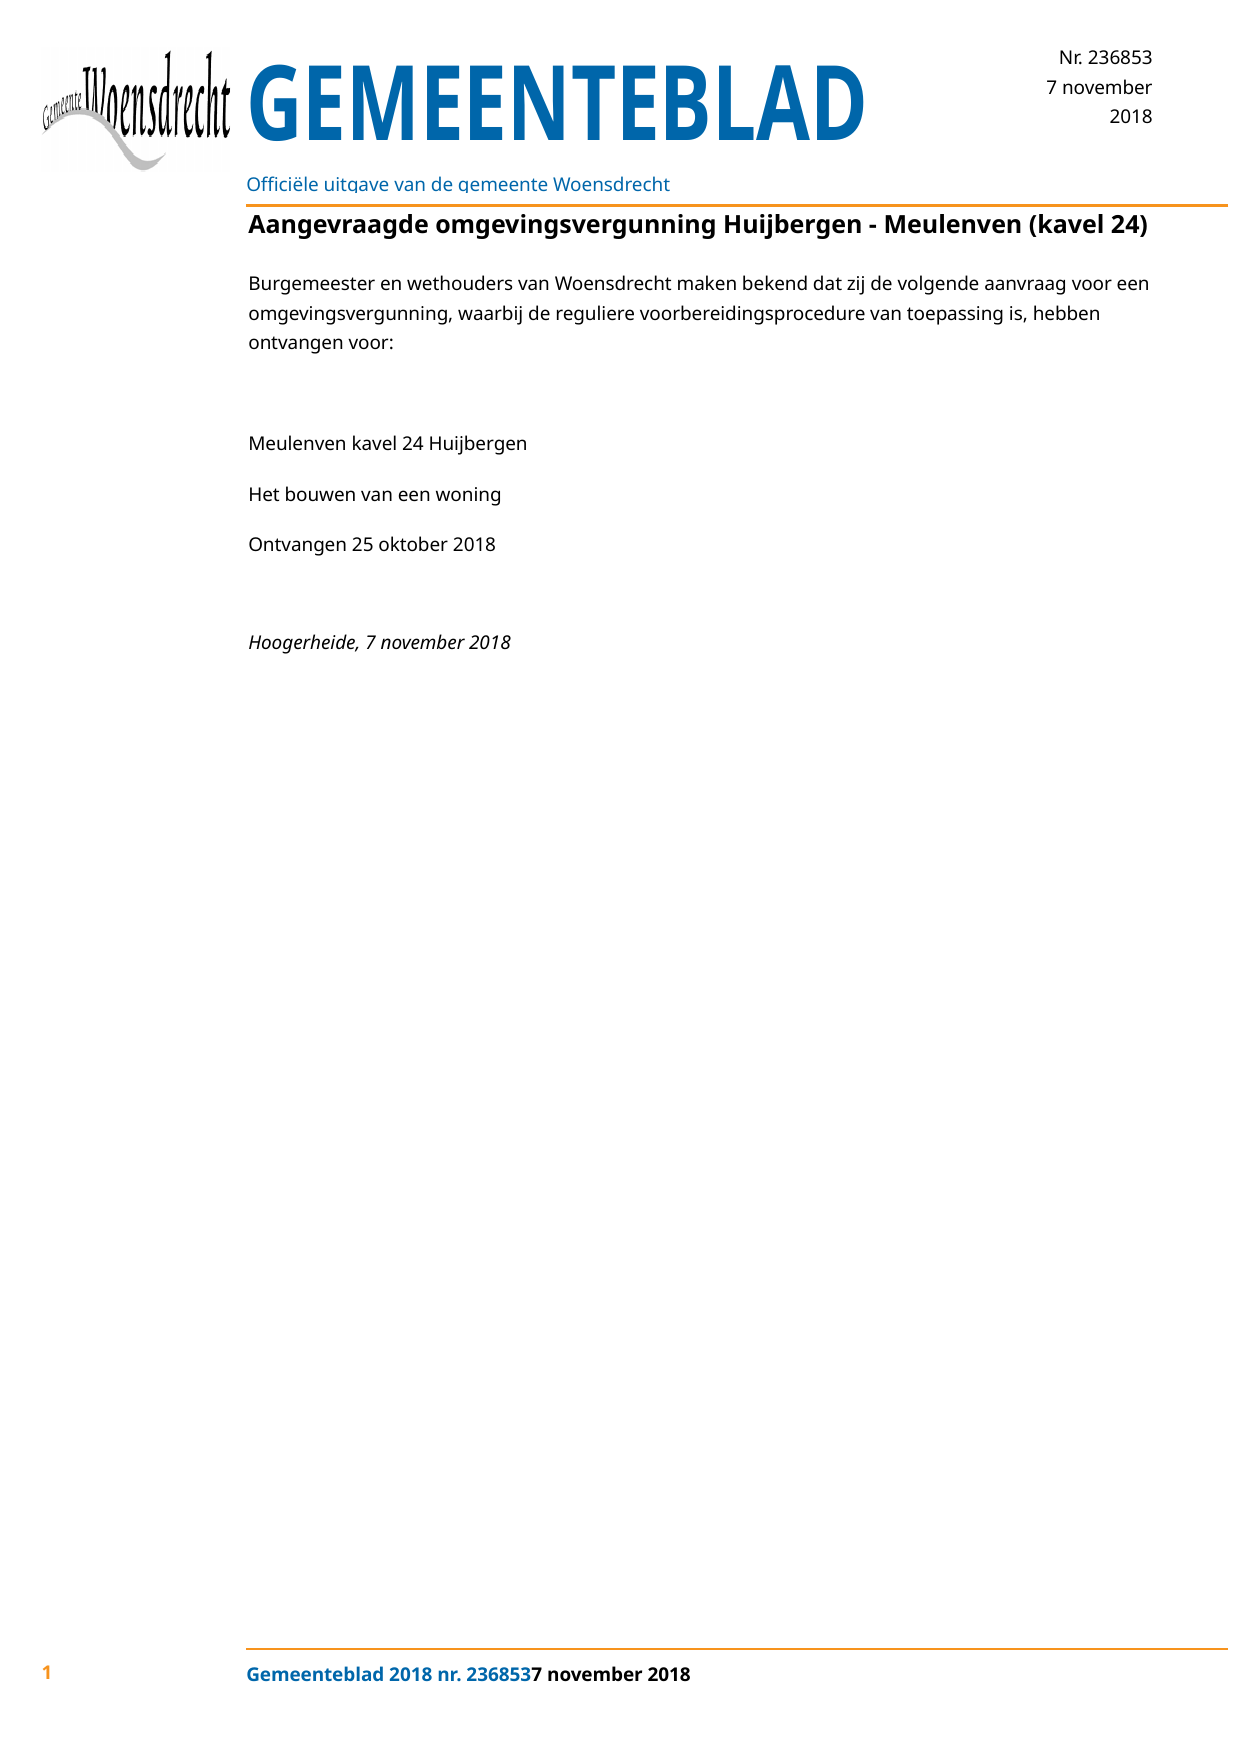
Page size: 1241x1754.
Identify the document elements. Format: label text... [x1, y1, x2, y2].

text Hoogerheide, 7 november 2018 [248, 629, 1152, 655]
text Het bouwen van een woning [248, 481, 1152, 506]
text Burgemeester en wethouders van Woensdrecht maken bekend dat zij de volgende aanvraag voor een omgevingsvergunning, waarbij de reguliere voorbereidingsprocedure van toepassing is, hebben ontvangen voor: [248, 270, 1152, 355]
text Ontvangen 25 oktober 2018 [248, 531, 1152, 557]
text Meulenven kavel 24 Huijbergen [248, 430, 1152, 456]
text Aangevraagde omgevingsvergunning Huijbergen - Meulenven (kavel 24) [248, 207, 1152, 241]
picture [41, 47, 231, 172]
